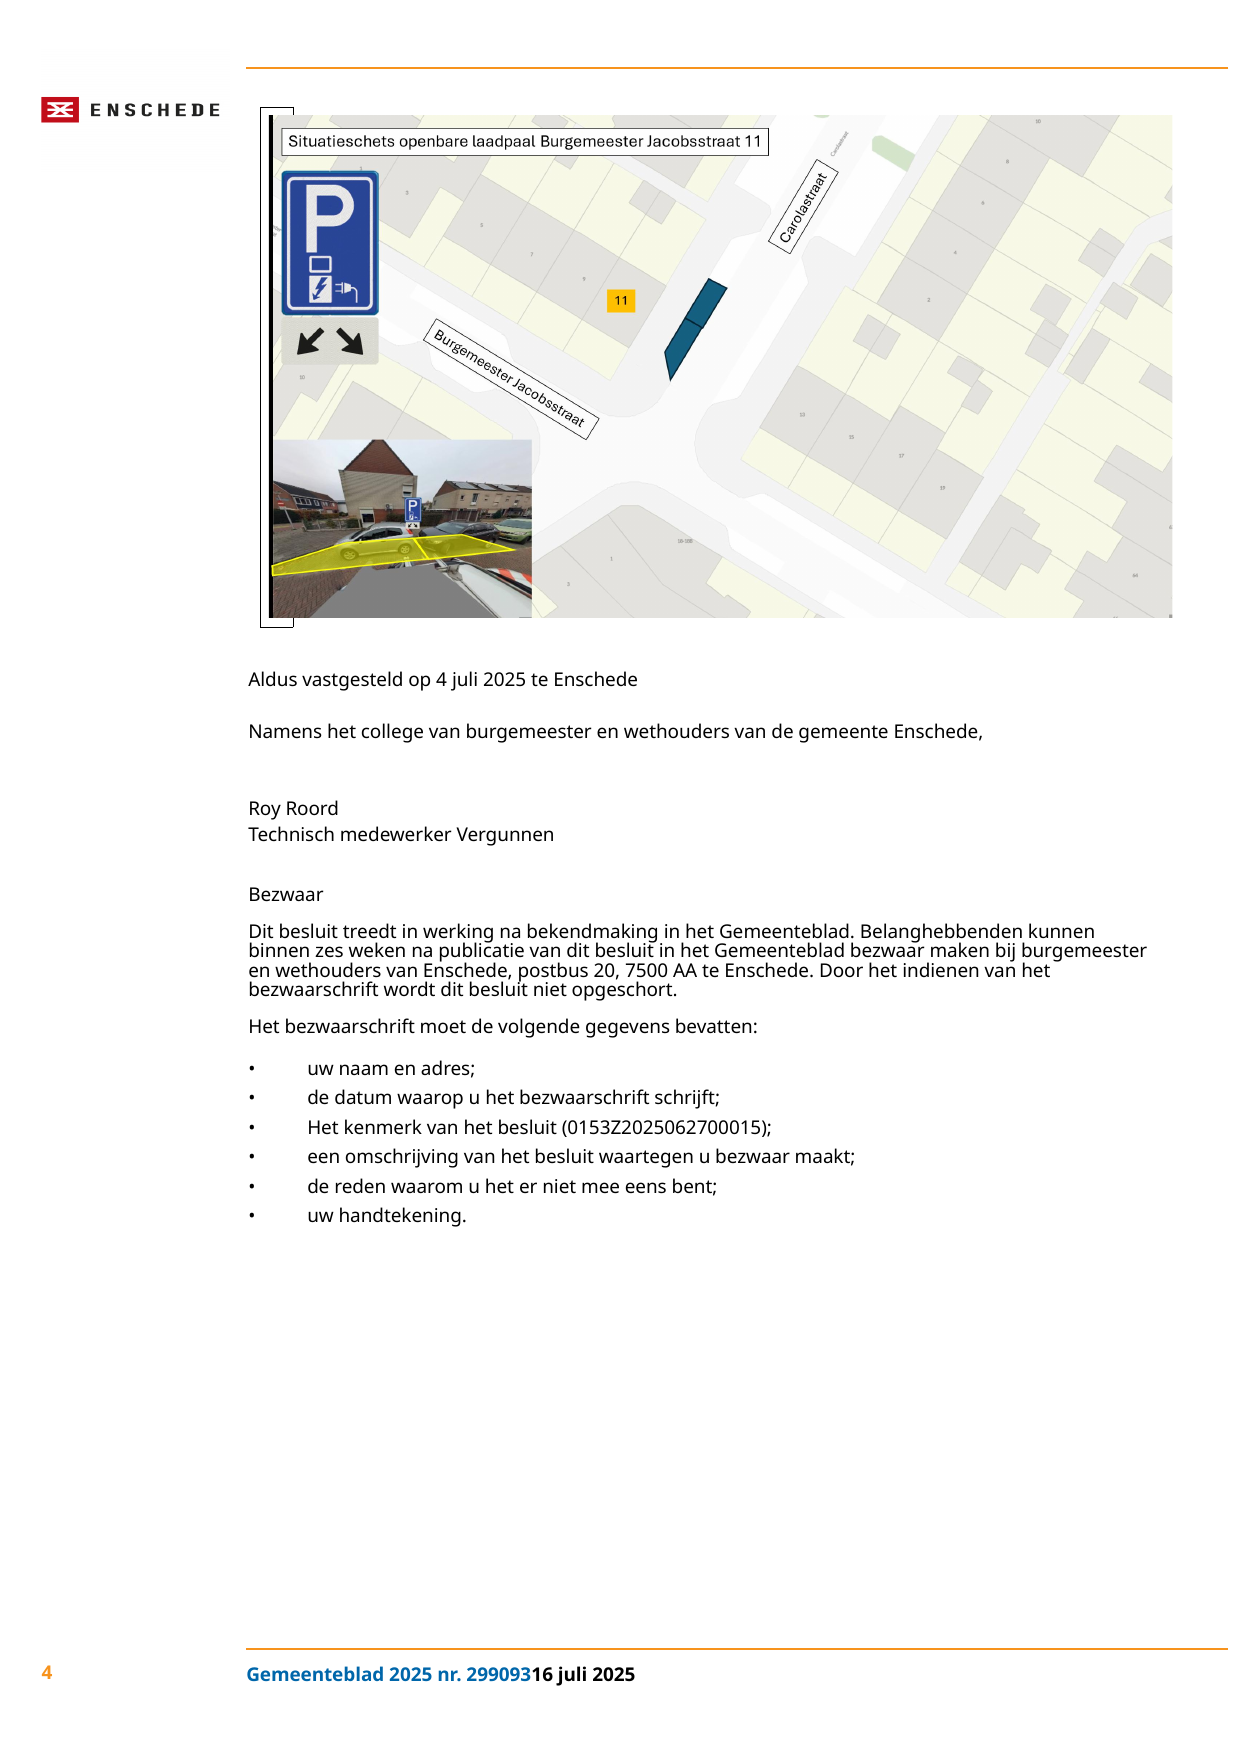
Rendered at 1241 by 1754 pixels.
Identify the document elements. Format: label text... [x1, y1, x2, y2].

text Technisch medewerker Vergunnen [248, 821, 1152, 847]
list de datum waarop u het bezwaarschrift schrijft; [248, 1084, 1152, 1110]
list uw handtekening. [248, 1203, 1152, 1228]
text Aldus vastgesteld op 4 juli 2025 te Enschede [248, 667, 1152, 692]
list uw naam en adres; [248, 1055, 1152, 1081]
list de reden waarom u het er niet mee eens bent; [248, 1173, 1152, 1199]
text Het bezwaarschrift moet de volgende gegevens bevatten: [248, 1018, 1152, 1037]
text Bezwaar [248, 886, 1152, 905]
list een omschrijving van het besluit waartegen u bezwaar maakt; [248, 1143, 1152, 1169]
text Dit besluit treedt in werking na bekendmaking in het Gemeenteblad. Belanghebbenden kunnen binnen zes weken na publicatie van dit besluit in het Gemeenteblad bezwaar maken bij burgemeester en wethouders van Enschede, postbus 20, 7500 AA te Enschede. Door het indienen van het bezwaarschrift wordt dit besluit niet opgeschort. [248, 923, 1152, 1000]
list Het kenmerk van het besluit (0153Z2025062700015); [248, 1114, 1152, 1140]
text Namens het college van burgemeester en wethouders van de gemeente Enschede, [248, 718, 1152, 744]
picture [41, 47, 231, 172]
picture [268, 115, 1173, 618]
text Roy Roord [248, 795, 1152, 821]
